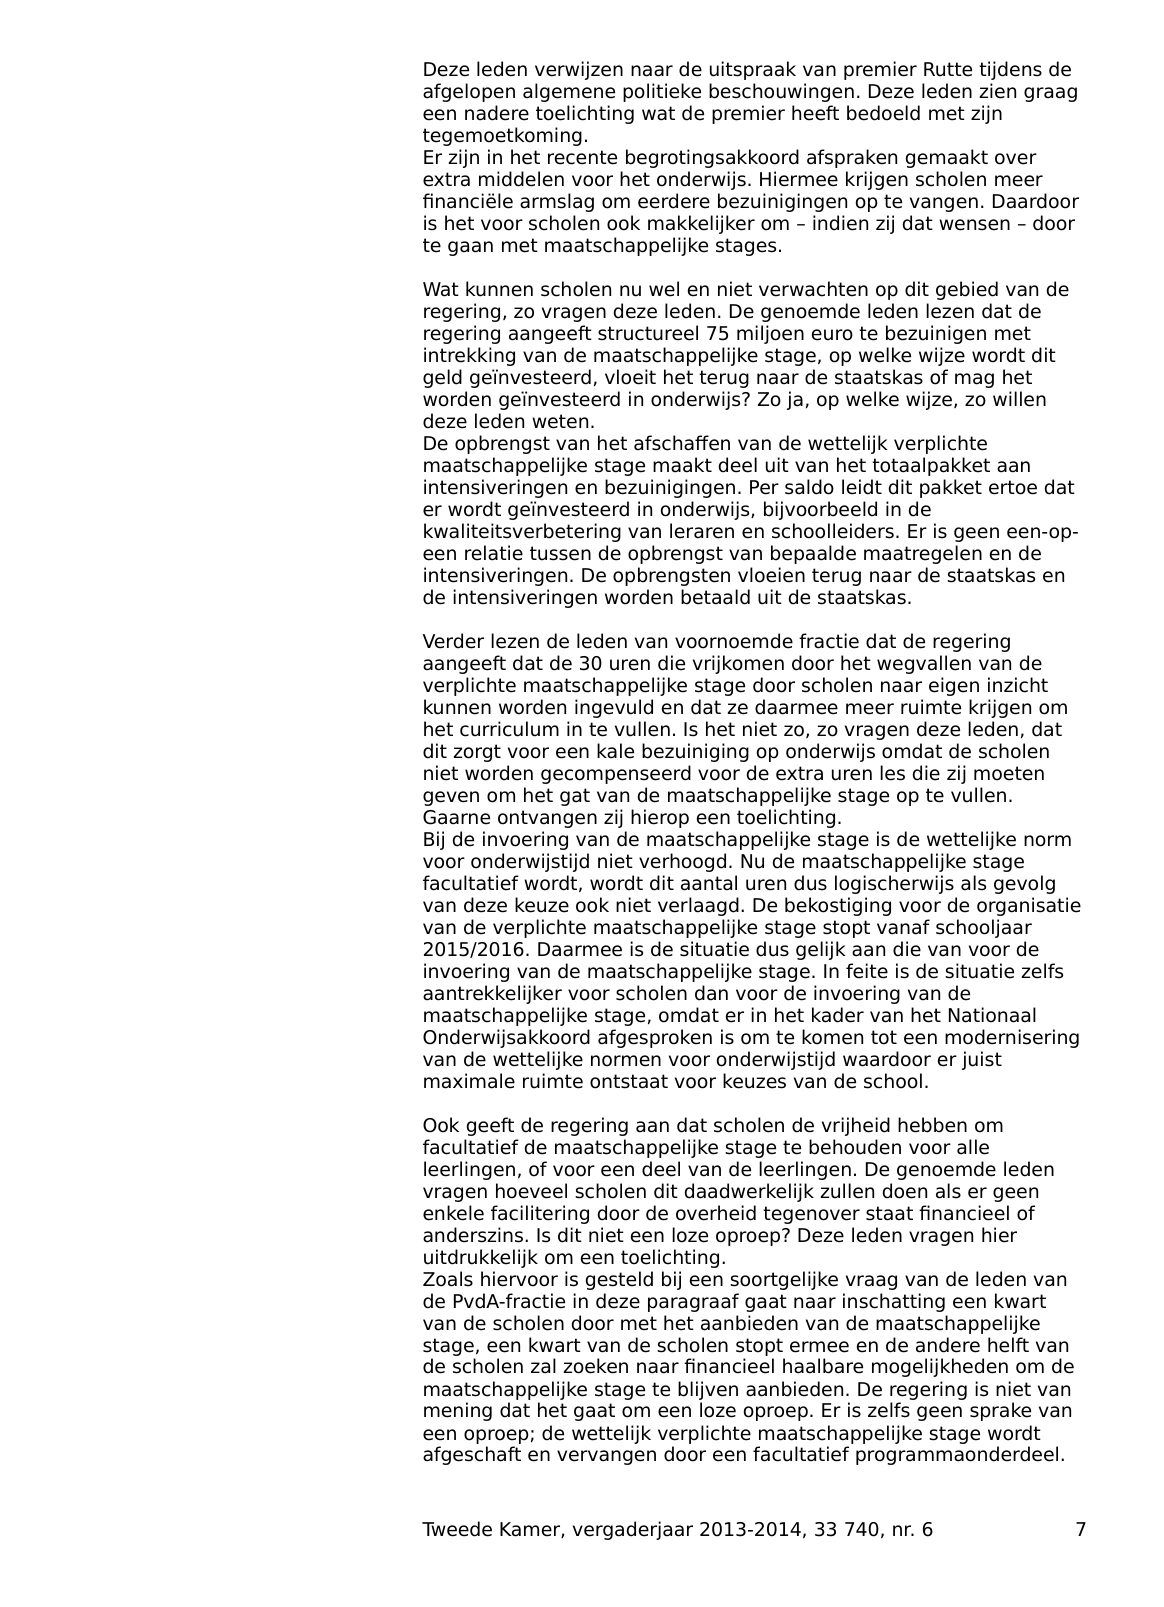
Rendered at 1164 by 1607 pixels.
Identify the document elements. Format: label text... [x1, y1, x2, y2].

text Deze leden verwijzen naar de uitspraak van premier Rutte tijdens de afgelopen algemene politieke beschouwingen. Deze leden zien graag een nadere toelichting wat de premier heeft bedoeld met zijn tegemoetkoming. [422, 59, 1087, 147]
text Bij de invoering van de maatschappelijke stage is de wettelijke norm voor onderwijstijd niet verhoogd. Nu de maatschappelijke stage facultatief wordt, wordt dit aantal uren dus logischerwijs als gevolg van deze keuze ook niet verlaagd. De bekostiging voor de organisatie van de verplichte maatschappelijke stage stopt vanaf schooljaar 2015/2016. Daarmee is de situatie dus gelijk aan die van voor de invoering van de maatschappelijke stage. In feite is de situatie zelfs aantrekkelijker voor scholen dan voor de invoering van de maatschappelijke stage, omdat er in het kader van het Nationaal Onderwijsakkoord afgesproken is om te komen tot een modernisering van de wettelijke normen voor onderwijstijd waardoor er juist maximale ruimte ontstaat voor keuzes van de school. [422, 829, 1087, 1092]
text Verder lezen de leden van voornoemde fractie dat de regering aangeeft dat de 30 uren die vrijkomen door het wegvallen van de verplichte maatschappelijke stage door scholen naar eigen inzicht kunnen worden ingevuld en dat ze daarmee meer ruimte krijgen om het curriculum in te vullen. Is het niet zo, zo vragen deze leden, dat dit zorgt voor een kale bezuiniging op onderwijs omdat de scholen niet worden gecompenseerd voor de extra uren les die zij moeten geven om het gat van de maatschappelijke stage op te vullen. Gaarne ontvangen zij hierop een toelichting. [422, 631, 1087, 829]
text Zoals hiervoor is gesteld bij een soortgelijke vraag van de leden van de PvdA-fractie in deze paragraaf gaat naar inschatting een kwart van de scholen door met het aanbieden van de maatschappelijke stage, een kwart van de scholen stopt ermee en de andere helft van de scholen zal zoeken naar financieel haalbare mogelijkheden om de maatschappelijke stage te blijven aanbieden. De regering is niet van mening dat het gaat om een loze oproep. Er is zelfs geen sprake van een oproep; de wettelijk verplichte maatschappelijke stage wordt afgeschaft en vervangen door een facultatief programmaonderdeel. [422, 1268, 1087, 1466]
text De opbrengst van het afschaffen van de wettelijk verplichte maatschappelijke stage maakt deel uit van het totaalpakket aan intensiveringen en bezuinigingen. Per saldo leidt dit pakket ertoe dat er wordt geïnvesteerd in onderwijs, bijvoorbeeld in de kwaliteitsverbetering van leraren en schoolleiders. Er is geen een-op-een relatie tussen de opbrengst van bepaalde maatregelen en de intensiveringen. De opbrengsten vloeien terug naar de staatskas en de intensiveringen worden betaald uit de staatskas. [422, 433, 1087, 609]
text Ook geeft de regering aan dat scholen de vrijheid hebben om facultatief de maatschappelijke stage te behouden voor alle leerlingen, of voor een deel van de leerlingen. De genoemde leden vragen hoeveel scholen dit daadwerkelijk zullen doen als er geen enkele facilitering door de overheid tegenover staat financieel of anderszins. Is dit niet een loze oproep? Deze leden vragen hier uitdrukkelijk om een toelichting. [422, 1115, 1087, 1268]
text Wat kunnen scholen nu wel en niet verwachten op dit gebied van de regering, zo vragen deze leden. De genoemde leden lezen dat de regering aangeeft structureel 75 miljoen euro te bezuinigen met intrekking van de maatschappelijke stage, op welke wijze wordt dit geld geïnvesteerd, vloeit het terug naar de staatskas of mag het worden geïnvesteerd in onderwijs? Zo ja, op welke wijze, zo willen deze leden weten. [422, 279, 1087, 433]
text Er zijn in het recente begrotingsakkoord afspraken gemaakt over extra middelen voor het onderwijs. Hiermee krijgen scholen meer financiële armslag om eerdere bezuinigingen op te vangen. Daardoor is het voor scholen ook makkelijker om – indien zij dat wensen – door te gaan met maatschappelijke stages. [422, 147, 1087, 257]
